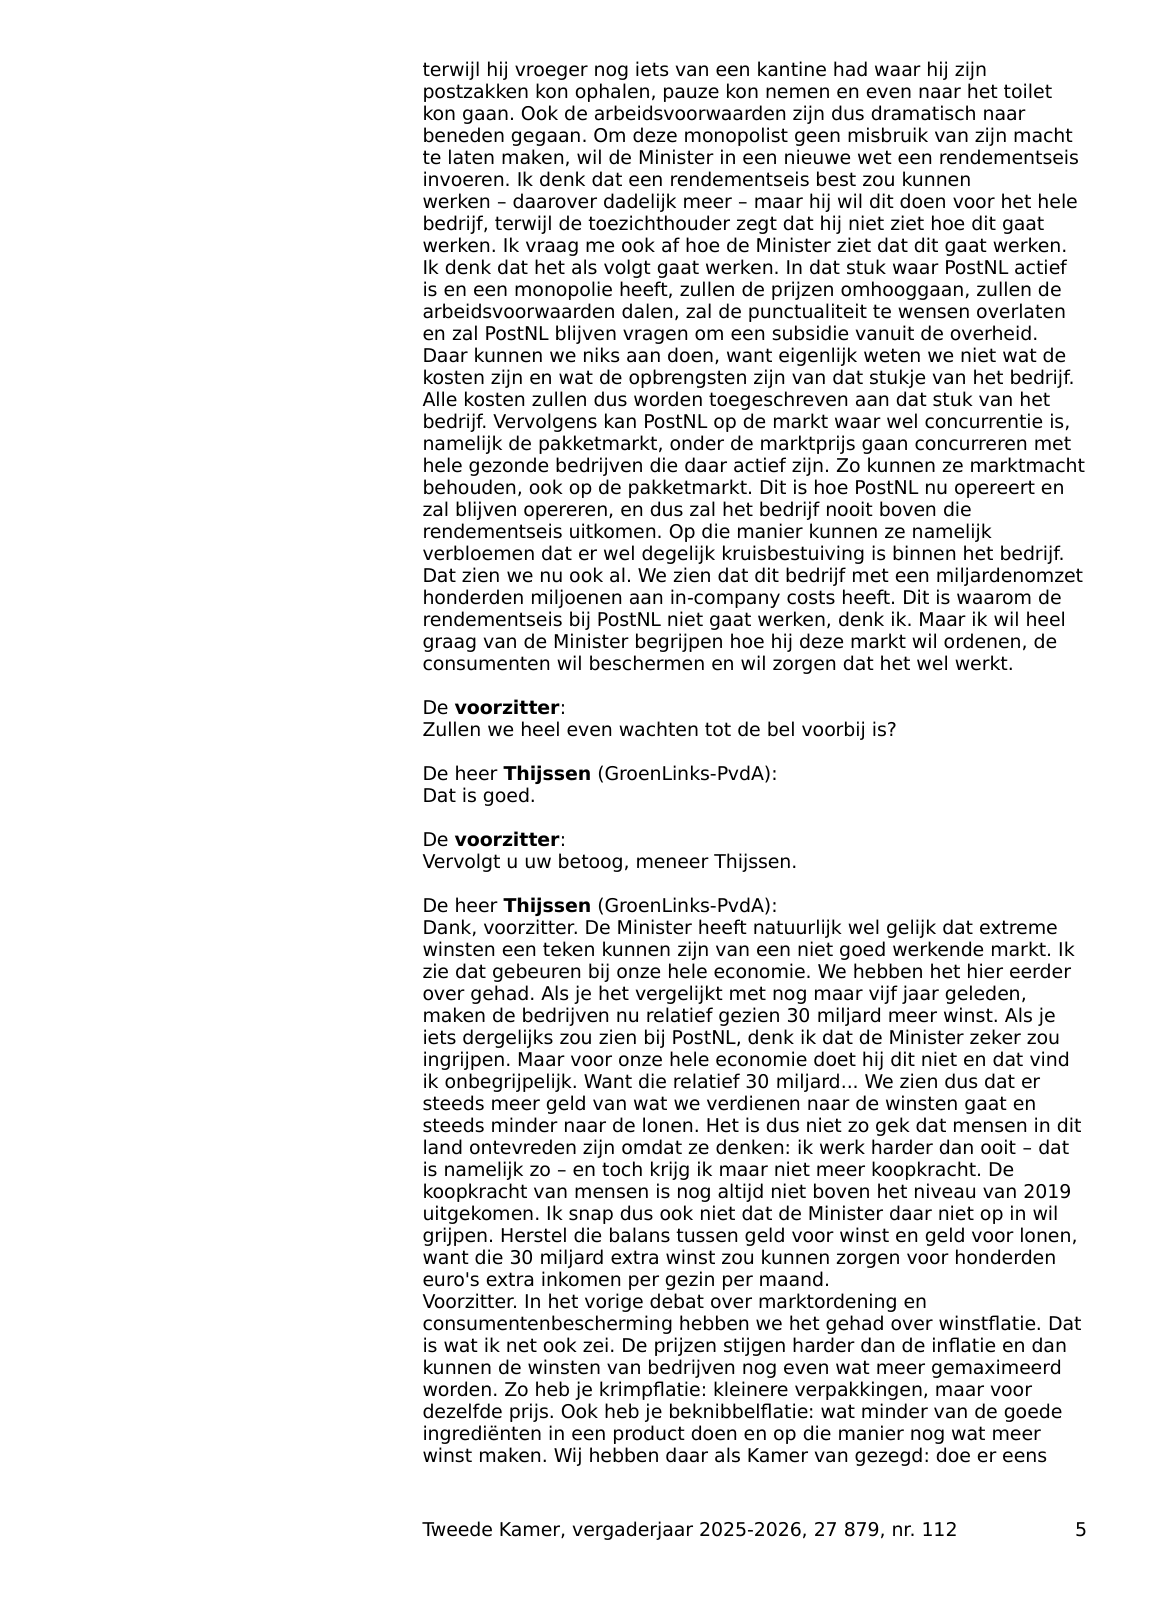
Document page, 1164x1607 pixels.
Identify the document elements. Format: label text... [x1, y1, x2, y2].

text Ik denk dat het als volgt gaat werken. In dat stuk waar PostNL actief is en een monopolie heeft, zullen de prijzen omhooggaan, zullen de arbeidsvoorwaarden dalen, zal de punctualiteit te wensen overlaten en zal PostNL blijven vragen om een subsidie vanuit de overheid. Daar kunnen we niks aan doen, want eigenlijk weten we niet wat de kosten zijn en wat de opbrengsten zijn van dat stukje van het bedrijf. Alle kosten zullen dus worden toegeschreven aan dat stuk van het bedrijf. Vervolgens kan PostNL op de markt waar wel concurrentie is, namelijk de pakketmarkt, onder de marktprijs gaan concurreren met hele gezonde bedrijven die daar actief zijn. Zo kunnen ze marktmacht behouden, ook op de pakketmarkt. Dit is hoe PostNL nu opereert en zal blijven opereren, en dus zal het bedrijf nooit boven die rendementseis uitkomen. Op die manier kunnen ze namelijk verbloemen dat er wel degelijk kruisbestuiving is binnen het bedrijf. Dat zien we nu ook al. We zien dat dit bedrijf met een miljardenomzet honderden miljoenen aan in-company costs heeft. Dit is waarom de rendementseis bij PostNL niet gaat werken, denk ik. Maar ik wil heel graag van de Minister begrijpen hoe hij deze markt wil ordenen, de consumenten wil beschermen en wil zorgen dat het wel werkt. [422, 257, 1087, 674]
text De heer Thijssen (GroenLinks-PvdA): [422, 763, 1087, 785]
text Vervolgt u uw betoog, meneer Thijssen. [422, 851, 1087, 873]
text De voorzitter: [422, 829, 1087, 851]
text De voorzitter: [422, 697, 1087, 719]
text Dank, voorzitter. De Minister heeft natuurlijk wel gelijk dat extreme winsten een teken kunnen zijn van een niet goed werkende markt. Ik zie dat gebeuren bij onze hele economie. We hebben het hier eerder over gehad. Als je het vergelijkt met nog maar vijf jaar geleden, maken de bedrijven nu relatief gezien 30 miljard meer winst. Als je iets dergelijks zou zien bij PostNL, denk ik dat de Minister zeker zou ingrijpen. Maar voor onze hele economie doet hij dit niet en dat vind ik onbegrijpelijk. Want die relatief 30 miljard... We zien dus dat er steeds meer geld van wat we verdienen naar de winsten gaat en steeds minder naar de lonen. Het is dus niet zo gek dat mensen in dit land ontevreden zijn omdat ze denken: ik werk harder dan ooit – dat is namelijk zo – en toch krijg ik maar niet meer koopkracht. De koopkracht van mensen is nog altijd niet boven het niveau van 2019 uitgekomen. Ik snap dus ook niet dat de Minister daar niet op in wil grijpen. Herstel die balans tussen geld voor winst en geld voor lonen, want die 30 miljard extra winst zou kunnen zorgen voor honderden euro's extra inkomen per gezin per maand. [422, 917, 1087, 1291]
text Dat is goed. [422, 785, 1087, 807]
text terwijl hij vroeger nog iets van een kantine had waar hij zijn postzakken kon ophalen, pauze kon nemen en even naar het toilet kon gaan. Ook de arbeidsvoorwaarden zijn dus dramatisch naar beneden gegaan. Om deze monopolist geen misbruik van zijn macht te laten maken, wil de Minister in een nieuwe wet een rendementseis invoeren. Ik denk dat een rendementseis best zou kunnen werken – daarover dadelijk meer – maar hij wil dit doen voor het hele bedrijf, terwijl de toezichthouder zegt dat hij niet ziet hoe dit gaat werken. Ik vraag me ook af hoe de Minister ziet dat dit gaat werken. [422, 59, 1087, 257]
text Zullen we heel even wachten tot de bel voorbij is? [422, 719, 1087, 741]
text Voorzitter. In het vorige debat over marktordening en consumentenbescherming hebben we het gehad over winstflatie. Dat is wat ik net ook zei. De prijzen stijgen harder dan de inflatie en dan kunnen de winsten van bedrijven nog even wat meer gemaximeerd worden. Zo heb je krimpflatie: kleinere verpakkingen, maar voor dezelfde prijs. Ook heb je beknibbelflatie: wat minder van de goede ingrediënten in een product doen en op die manier nog wat meer winst maken. Wij hebben daar als Kamer van gezegd: doe er eens [422, 1291, 1087, 1467]
text De heer Thijssen (GroenLinks-PvdA): [422, 895, 1087, 917]
